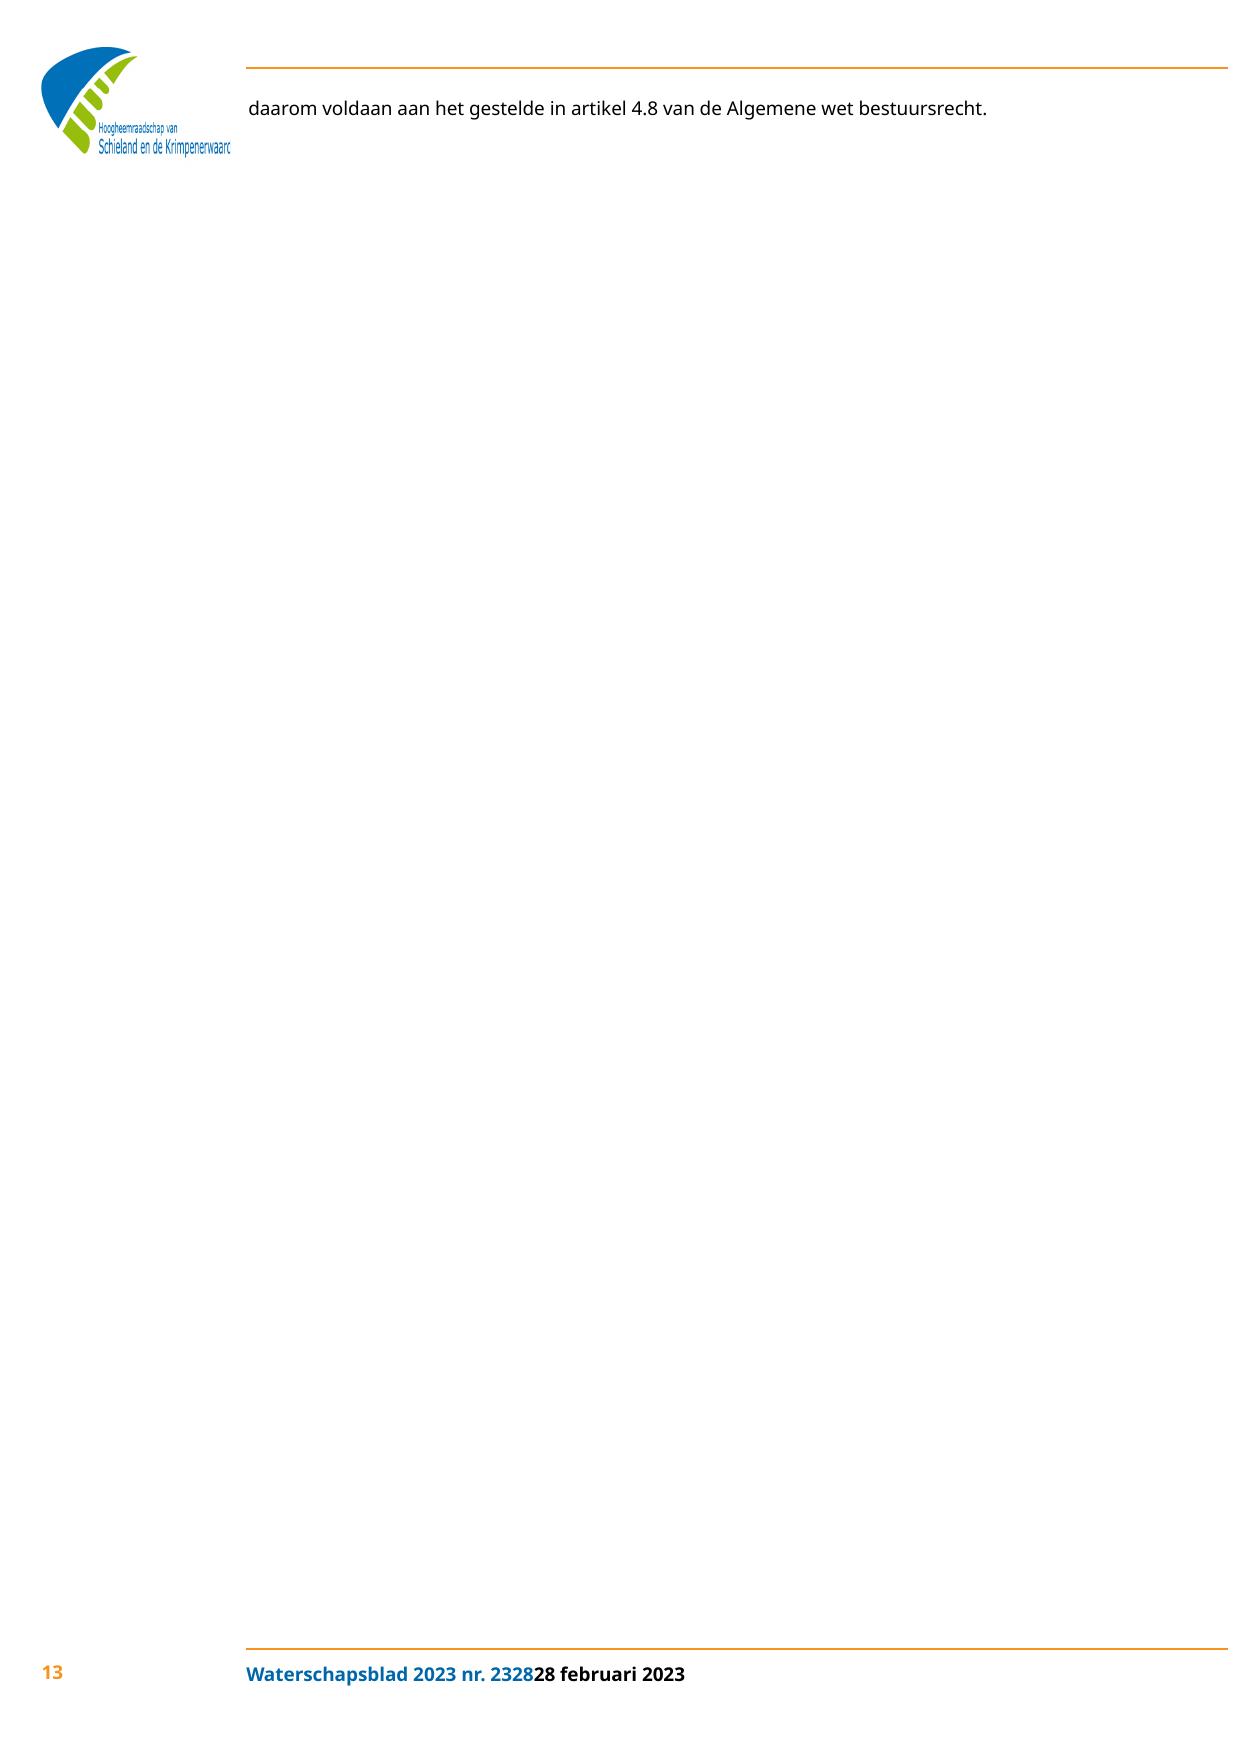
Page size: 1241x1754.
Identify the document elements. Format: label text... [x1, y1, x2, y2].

picture [41, 47, 231, 172]
text daarom voldaan aan het gestelde in artikel 4.8 van de Algemene wet bestuursrecht. [248, 95, 1152, 121]
